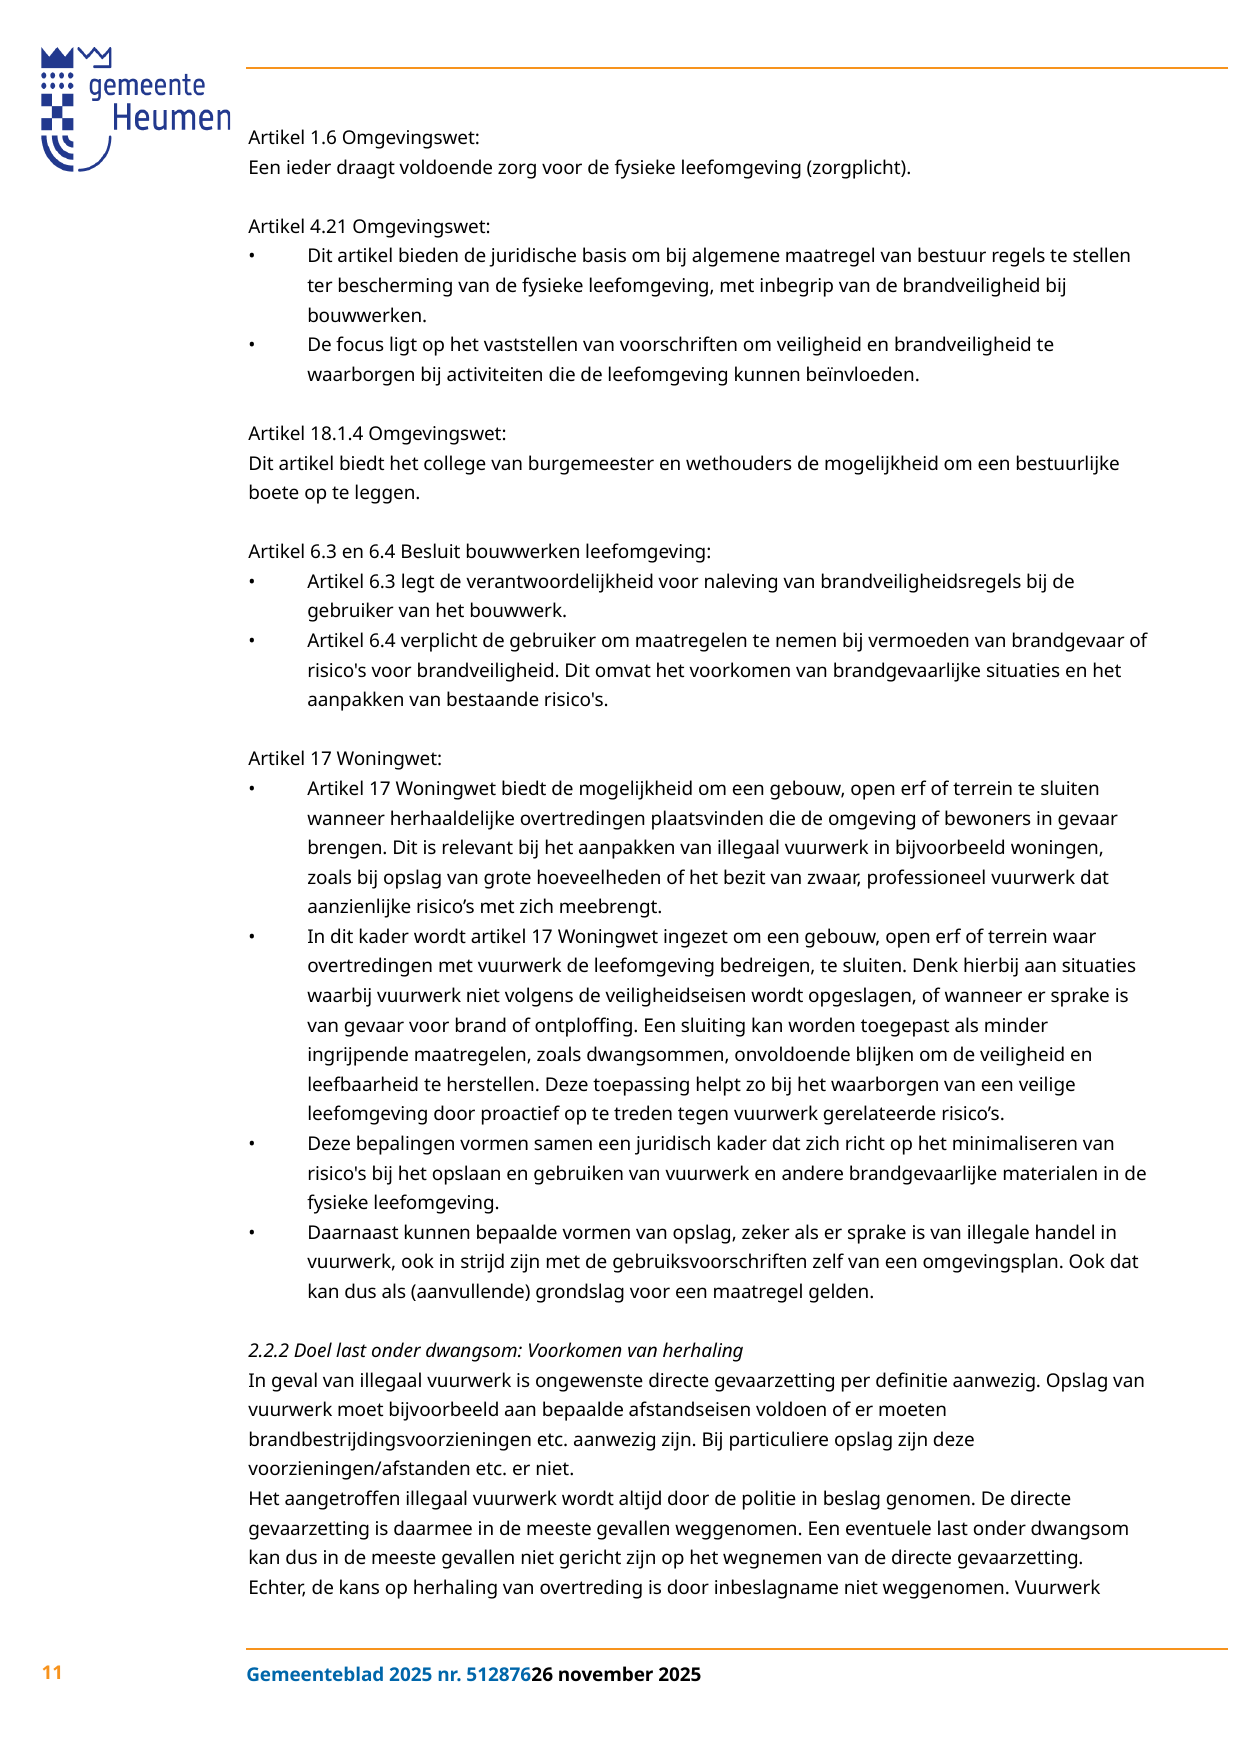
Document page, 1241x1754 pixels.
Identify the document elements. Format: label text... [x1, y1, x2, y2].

list Artikel 17 Woningwet biedt de mogelijkheid om een gebouw, open erf of terrein te sluiten wanneer herhaaldelijke overtredingen plaatsvinden die de omgeving of bewoners in gevaar brengen. Dit is relevant bij het aanpakken van illegaal vuurwerk in bijvoorbeeld woningen, zoals bij opslag van grote hoeveelheden of het bezit van zwaar, professioneel vuurwerk dat aanzienlijke risico’s met zich meebrengt. [248, 775, 1152, 919]
text 2.2.2 Doel last onder dwangsom: Voorkomen van herhaling [248, 1337, 1152, 1363]
list De focus ligt op het vaststellen van voorschriften om veiligheid en brandveiligheid te waarborgen bij activiteiten die de leefomgeving kunnen beïnvloeden. [248, 331, 1152, 387]
list In dit kader wordt artikel 17 Woningwet ingezet om een gebouw, open erf of terrein waar overtredingen met vuurwerk de leefomgeving bedreigen, te sluiten. Denk hierbij aan situaties waarbij vuurwerk niet volgens de veiligheidseisen wordt opgeslagen, of wanneer er sprake is van gevaar voor brand of ontploffing. Een sluiting kan worden toegepast als minder ingrijpende maatregelen, zoals dwangsommen, onvoldoende blijken om de veiligheid en leefbaarheid te herstellen. Deze toepassing helpt zo bij het waarborgen van een veilige leefomgeving door proactief op te treden tegen vuurwerk gerelateerde risico’s. [248, 923, 1152, 1126]
picture [41, 47, 231, 172]
text Het aangetroffen illegaal vuurwerk wordt altijd door de politie in beslag genomen. De directe gevaarzetting is daarmee in de meeste gevallen weggenomen. Een eventuele last onder dwangsom kan dus in de meeste gevallen niet gericht zijn op het wegnemen van de directe gevaarzetting. [248, 1485, 1152, 1570]
list Daarnaast kunnen bepaalde vormen van opslag, zeker als er sprake is van illegale handel in vuurwerk, ook in strijd zijn met de gebruiksvoorschriften zelf van een omgevingsplan. Ook dat kan dus als (aanvullende) grondslag voor een maatregel gelden. [248, 1219, 1152, 1304]
text Een ieder draagt voldoende zorg voor de fysieke leefomgeving (zorgplicht). [248, 154, 1152, 180]
list Artikel 6.4 verplicht de gebruiker om maatregelen te nemen bij vermoeden van brandgevaar of risico's voor brandveiligheid. Dit omvat het voorkomen van brandgevaarlijke situaties en het aanpakken van bestaande risico's. [248, 627, 1152, 712]
text Artikel 4.21 Omgevingswet: [248, 213, 1152, 239]
text Echter, de kans op herhaling van overtreding is door inbeslagname niet weggenomen. Vuurwerk [248, 1574, 1152, 1600]
text Artikel 1.6 Omgevingswet: [248, 124, 1152, 150]
text Artikel 18.1.4 Omgevingswet: [248, 420, 1152, 446]
text In geval van illegaal vuurwerk is ongewenste directe gevaarzetting per definitie aanwezig. Opslag van vuurwerk moet bijvoorbeeld aan bepaalde afstandseisen voldoen of er moeten brandbestrijdingsvoorzieningen etc. aanwezig zijn. Bij particuliere opslag zijn deze voorzieningen/afstanden etc. er niet. [248, 1367, 1152, 1481]
text Artikel 6.3 en 6.4 Besluit bouwwerken leefomgeving: [248, 538, 1152, 564]
text Dit artikel biedt het college van burgemeester en wethouders de mogelijkheid om een bestuurlijke boete op te leggen. [248, 450, 1152, 505]
list Artikel 6.3 legt de verantwoordelijkheid voor naleving van brandveiligheidsregels bij de gebruiker van het bouwwerk. [248, 568, 1152, 623]
text Artikel 17 Woningwet: [248, 746, 1152, 771]
list Deze bepalingen vormen samen een juridisch kader dat zich richt op het minimaliseren van risico's bij het opslaan en gebruiken van vuurwerk en andere brandgevaarlijke materialen in de fysieke leefomgeving. [248, 1130, 1152, 1215]
list Dit artikel bieden de juridische basis om bij algemene maatregel van bestuur regels te stellen ter bescherming van de fysieke leefomgeving, met inbegrip van de brandveiligheid bij bouwwerken. [248, 243, 1152, 328]
